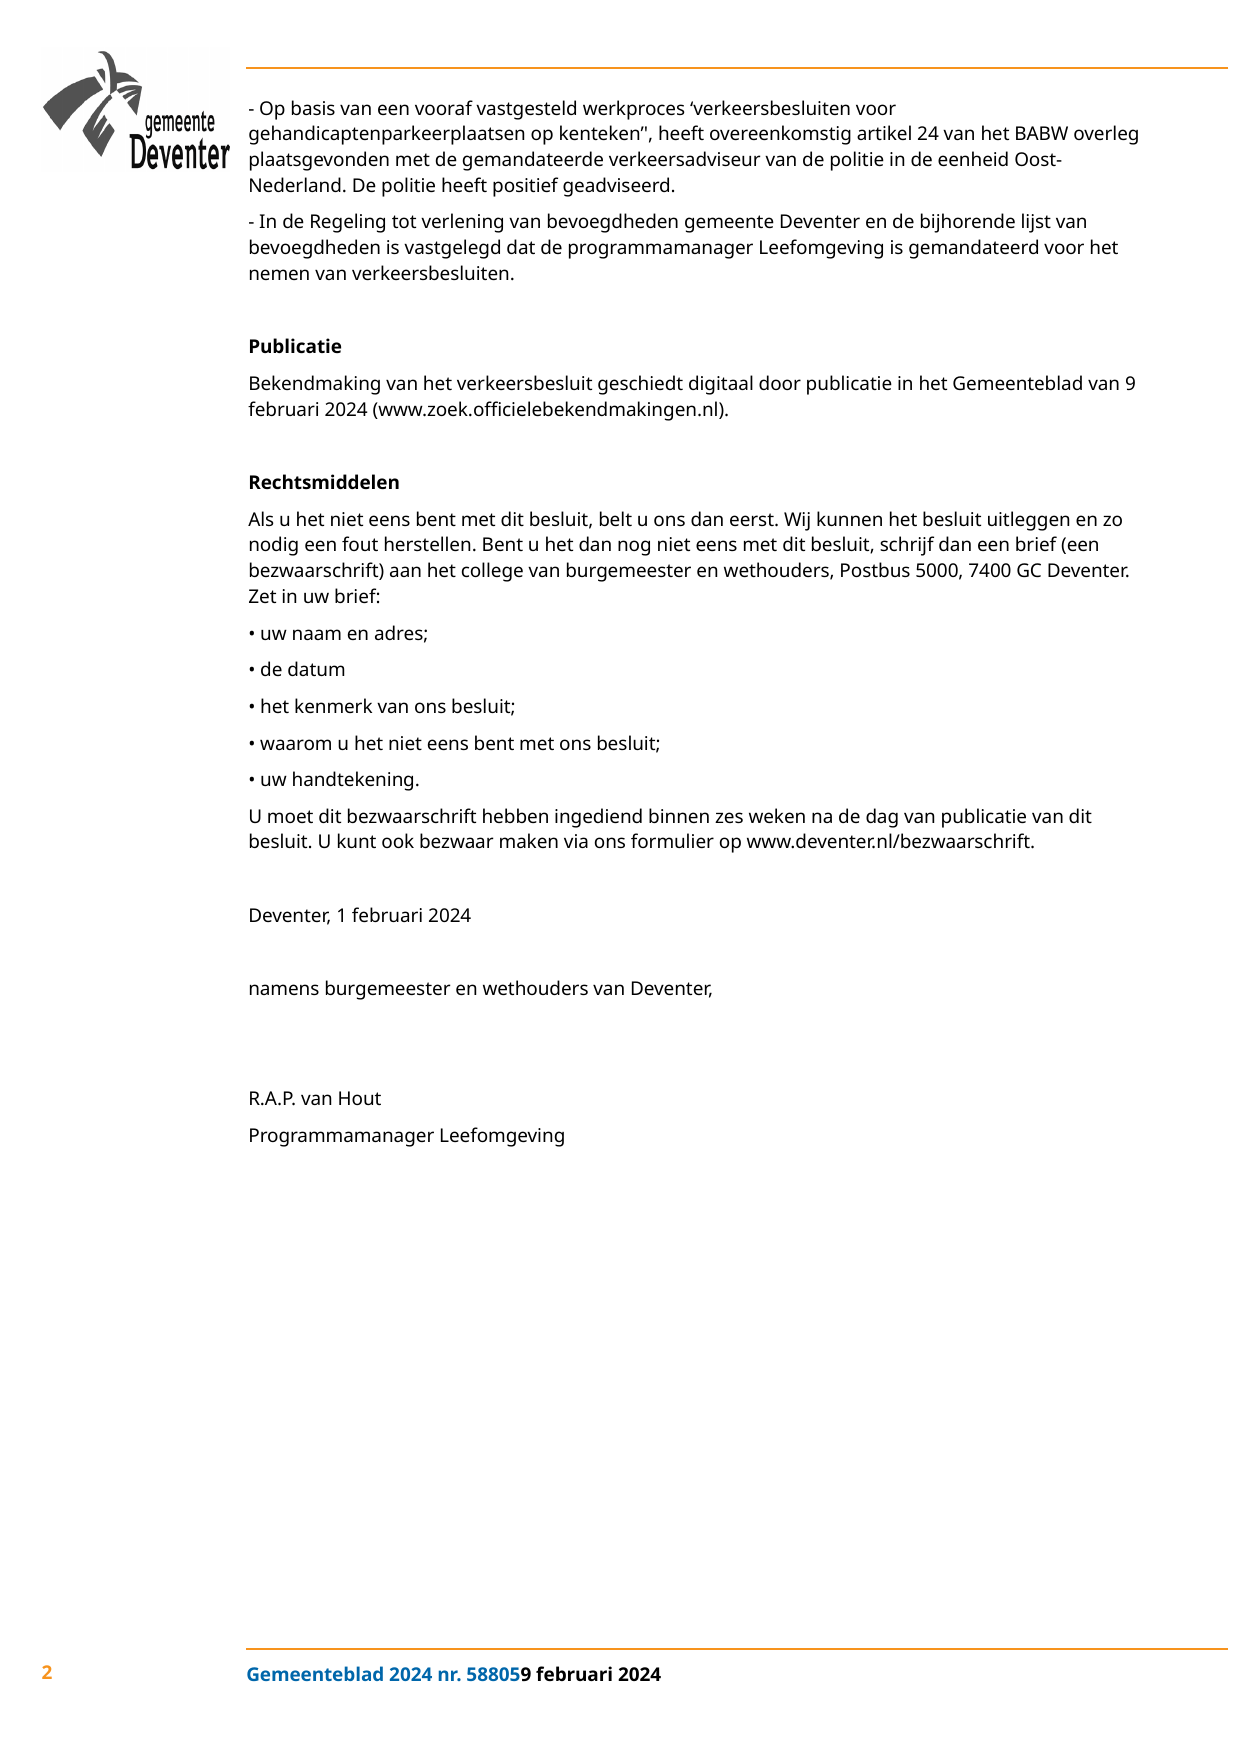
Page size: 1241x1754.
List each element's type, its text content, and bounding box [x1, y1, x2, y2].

text U moet dit bezwaarschrift hebben ingediend binnen zes weken na de dag van publicatie van dit besluit. U kunt ook bezwaar maken via ons formulier op www.deventer.nl/bezwaarschrift. [248, 803, 1152, 854]
text • waarom u het niet eens bent met ons besluit; [248, 730, 1152, 755]
text • de datum [248, 656, 1152, 682]
text Bekendmaking van het verkeersbesluit geschiedt digitaal door publicatie in het Gemeenteblad van 9 februari 2024 (www.zoek.officielebekendmakingen.nl). [248, 370, 1152, 422]
text • uw handtekening. [248, 766, 1152, 792]
picture [41, 47, 231, 172]
text Programmamanager Leefomgeving [248, 1122, 1152, 1148]
text Rechtsmiddelen [248, 469, 1152, 495]
text - In de Regeling tot verlening van bevoegdheden gemeente Deventer en de bijhorende lijst van bevoegdheden is vastgelegd dat de programmamanager Leefomgeving is gemandateerd voor het nemen van verkeersbesluiten. [248, 209, 1152, 286]
text Publicatie [248, 333, 1152, 359]
text Als u het niet eens bent met dit besluit, belt u ons dan eerst. Wij kunnen het besluit uitleggen en zo nodig een fout herstellen. Bent u het dan nog niet eens met dit besluit, schrijf dan een brief (een bezwaarschrift) aan het college van burgemeester en wethouders, Postbus 5000, 7400 GC Deventer. Zet in uw brief: [248, 506, 1152, 609]
text • het kenmerk van ons besluit; [248, 693, 1152, 719]
text Deventer, 1 februari 2024 [248, 902, 1152, 928]
text R.A.P. van Hout [248, 1085, 1152, 1111]
text • uw naam en adres; [248, 620, 1152, 645]
text namens burgemeester en wethouders van Deventer, [248, 975, 1152, 1001]
text - Op basis van een vooraf vastgesteld werkproces ‘verkeersbesluiten voor gehandicaptenparkeerplaatsen op kenteken’', heeft overeenkomstig artikel 24 van het BABW overleg plaatsgevonden met de gemandateerde verkeersadviseur van de politie in de eenheid Oost-Nederland. De politie heeft positief geadviseerd. [248, 95, 1152, 198]
